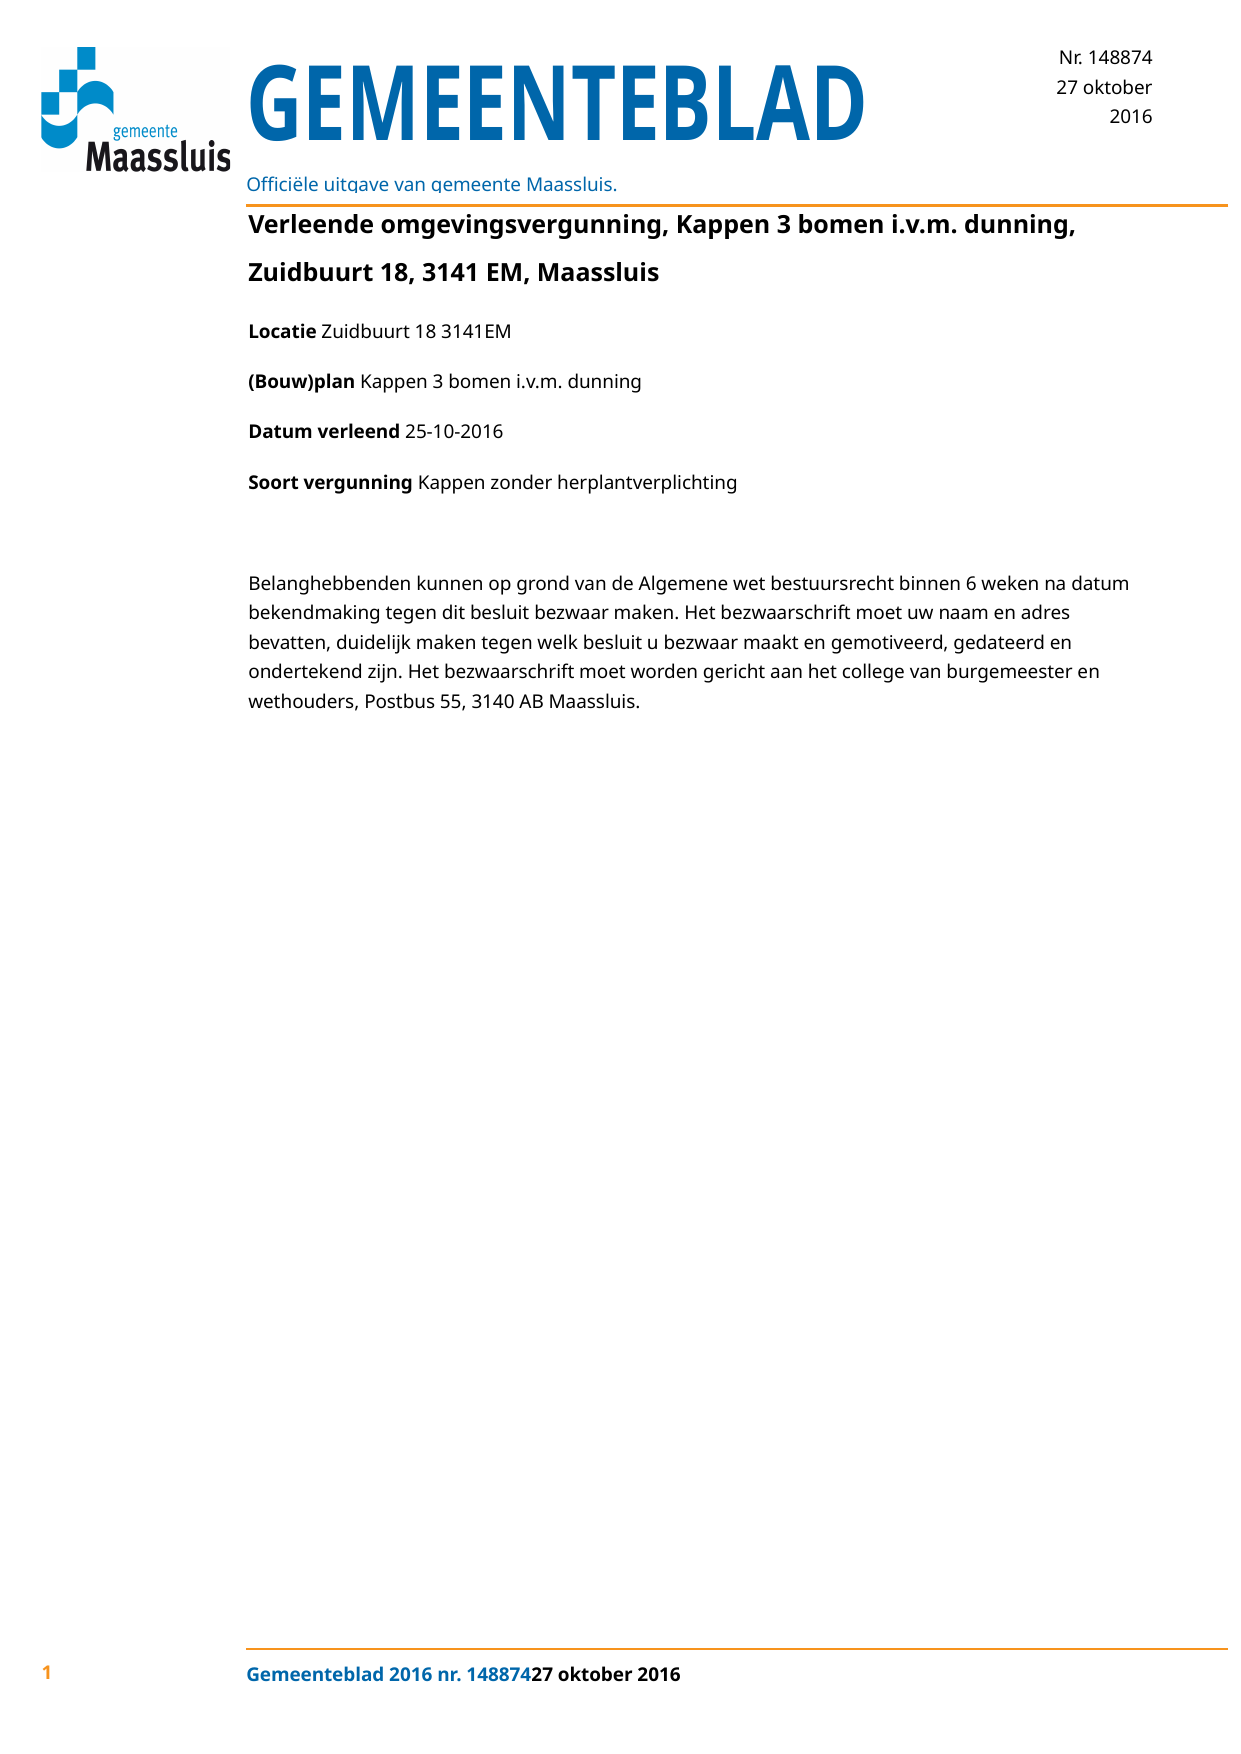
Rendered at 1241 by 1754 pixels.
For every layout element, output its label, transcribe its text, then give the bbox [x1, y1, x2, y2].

text Belanghebbenden kunnen op grond van de Algemene wet bestuursrecht binnen 6 weken na datum bekendmaking tegen dit besluit bezwaar maken. Het bezwaarschrift moet uw naam en adres bevatten, duidelijk maken tegen welk besluit u bezwaar maakt en gemotiveerd, gedateerd en ondertekend zijn. Het bezwaarschrift moet worden gericht aan het college van burgemeester en wethouders, Postbus 55, 3140 AB Maassluis. [248, 570, 1152, 714]
text Soort vergunning Kappen zonder herplantverplichting [248, 469, 1152, 495]
text Verleende omgevingsvergunning, Kappen 3 bomen i.v.m. dunning, Zuidbuurt 18, 3141 EM, Maassluis [248, 207, 1152, 288]
text Datum verleend 25-10-2016 [248, 419, 1152, 444]
picture [41, 47, 231, 172]
text Locatie Zuidbuurt 18 3141EM [248, 318, 1152, 344]
text (Bouw)plan Kappen 3 bomen i.v.m. dunning [248, 368, 1152, 394]
picture [41, 47, 77, 92]
